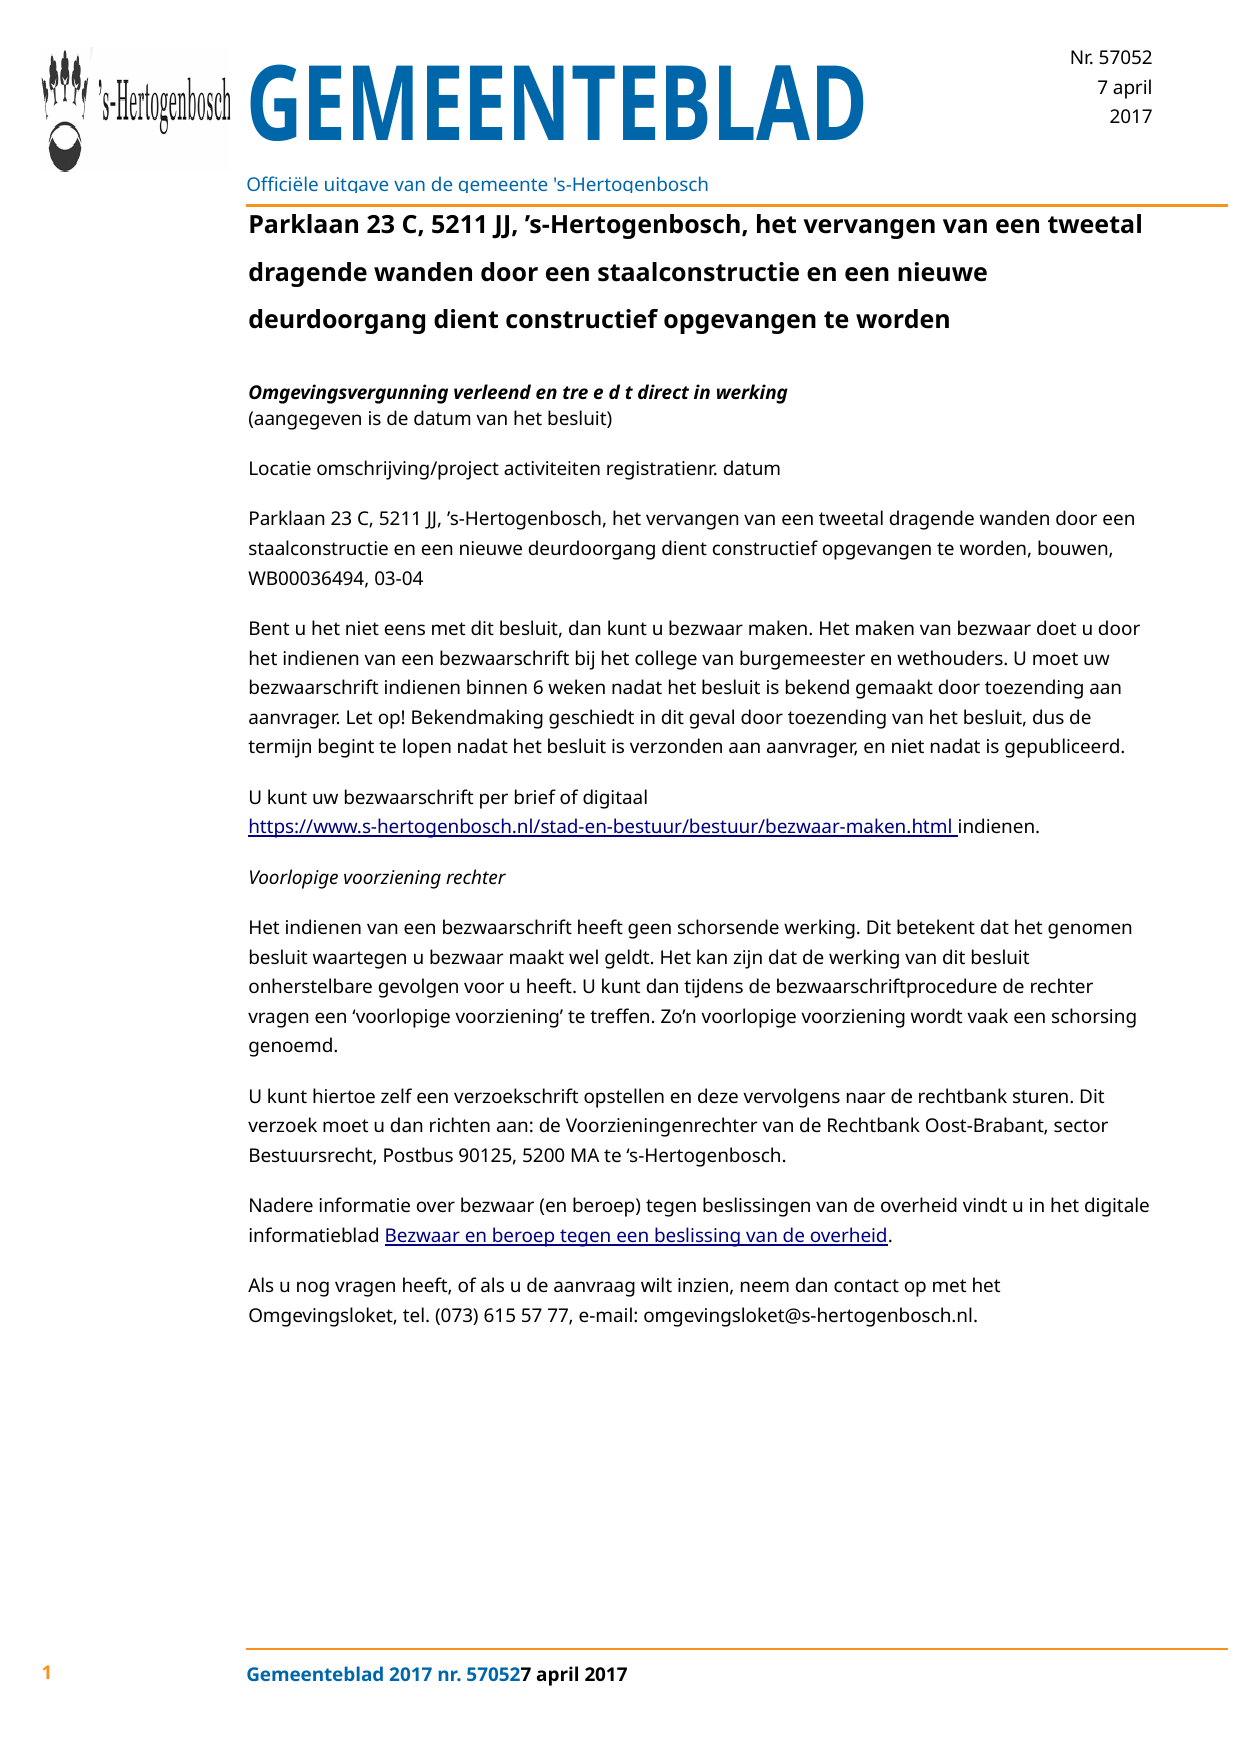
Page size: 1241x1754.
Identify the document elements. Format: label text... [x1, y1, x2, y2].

text Parklaan 23 C, 5211 JJ, ’s-Hertogenbosch, het vervangen van een tweetal dragende wanden door een staalconstructie en een nieuwe deurdoorgang dient constructief opgevangen te worden [248, 207, 1152, 336]
text Als u nog vragen heeft, of als u de aanvraag wilt inzien, neem dan contact op met het Omgevingsloket, tel. (073) 615 57 77, e-mail: omgevingsloket@s-hertogenbosch.nl. [248, 1273, 1152, 1328]
text U kunt uw bezwaarschrift per brief of digitaal https://www.s-hertogenbosch.nl/stad-en-bestuur/bestuur/bezwaar-maken.html indienen. [248, 784, 1152, 839]
text Parklaan 23 C, 5211 JJ, ’s-Hertogenbosch, het vervangen van een tweetal dragende wanden door een staalconstructie en een nieuwe deurdoorgang dient constructief opgevangen te worden, bouwen, WB00036494, 03-04 [248, 506, 1152, 591]
text Nadere informatie over bezwaar (en beroep) tegen beslissingen van de overheid vindt u in het digitale informatieblad Bezwaar en beroep tegen een beslissing van de overheid. [248, 1193, 1152, 1248]
text Omgevingsvergunning verleend en tre e d t direct in werking [248, 379, 1152, 405]
text Het indienen van een bezwaarschrift heeft geen schorsende werking. Dit betekent dat het genomen besluit waartegen u bezwaar maakt wel geldt. Het kan zijn dat de werking van dit besluit onherstelbare gevolgen voor u heeft. U kunt dan tijdens de bezwaarschriftprocedure de rechter vragen een ‘voorlopige voorziening’ te treffen. Zo’n voorlopige voorziening wordt vaak een schorsing genoemd. [248, 914, 1152, 1058]
text Bent u het niet eens met dit besluit, dan kunt u bezwaar maken. Het maken van bezwaar doet u door het indienen van een bezwaarschrift bij het college van burgemeester en wethouders. U moet uw bezwaarschrift indienen binnen 6 weken nadat het besluit is bekend gemaakt door toezending aan aanvrager. Let op! Bekendmaking geschiedt in dit geval door toezending van het besluit, dus de termijn begint te lopen nadat het besluit is verzonden aan aanvrager, en niet nadat is gepubliceerd. [248, 615, 1152, 759]
text Locatie omschrijving/project activiteiten registratienr. datum [248, 455, 1152, 481]
picture [41, 47, 231, 172]
text Voorlopige voorziening rechter [248, 864, 1152, 890]
text U kunt hiertoe zelf een verzoekschrift opstellen en deze vervolgens naar de rechtbank sturen. Dit verzoek moet u dan richten aan: de Voorzieningenrechter van de Rechtbank Oost-Brabant, sector Bestuursrecht, Postbus 90125, 5200 MA te ‘s-Hertogenbosch. [248, 1083, 1152, 1168]
text (aangegeven is de datum van het besluit) [248, 405, 1152, 431]
